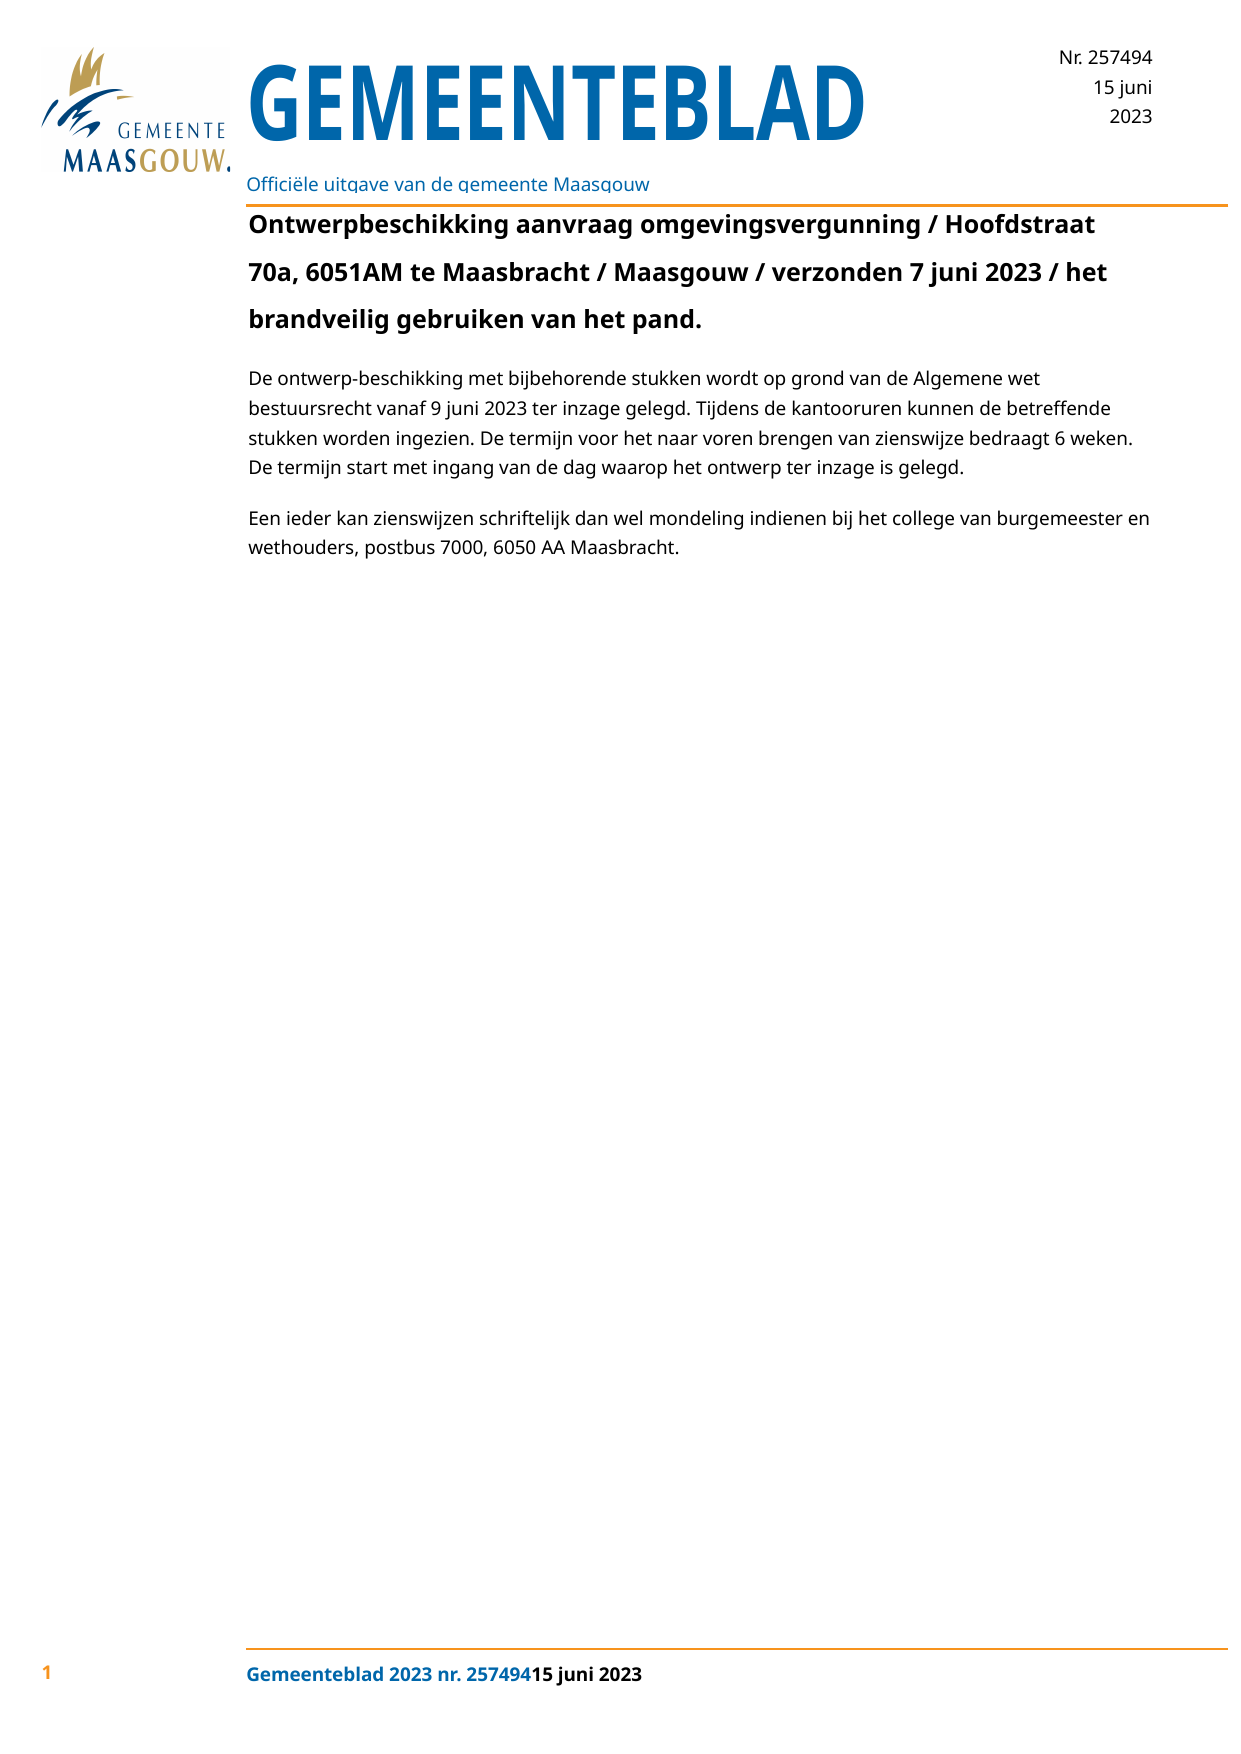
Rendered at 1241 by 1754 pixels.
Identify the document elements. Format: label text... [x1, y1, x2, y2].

text Een ieder kan zienswijzen schriftelijk dan wel mondeling indienen bij het college van burgemeester en wethouders, postbus 7000, 6050 AA Maasbracht. [248, 505, 1152, 560]
text Ontwerpbeschikking aanvraag omgevingsvergunning / Hoofdstraat 70a, 6051AM te Maasbracht / Maasgouw / verzonden 7 juni 2023 / het brandveilig gebruiken van het pand. [248, 207, 1152, 336]
text De ontwerp-beschikking met bijbehorende stukken wordt op grond van de Algemene wet bestuursrecht vanaf 9 juni 2023 ter inzage gelegd. Tijdens de kantooruren kunnen de betreffende stukken worden ingezien. De termijn voor het naar voren brengen van zienswijze bedraagt 6 weken. De termijn start met ingang van de dag waarop het ontwerp ter inzage is gelegd. [248, 366, 1152, 480]
picture [41, 47, 231, 172]
